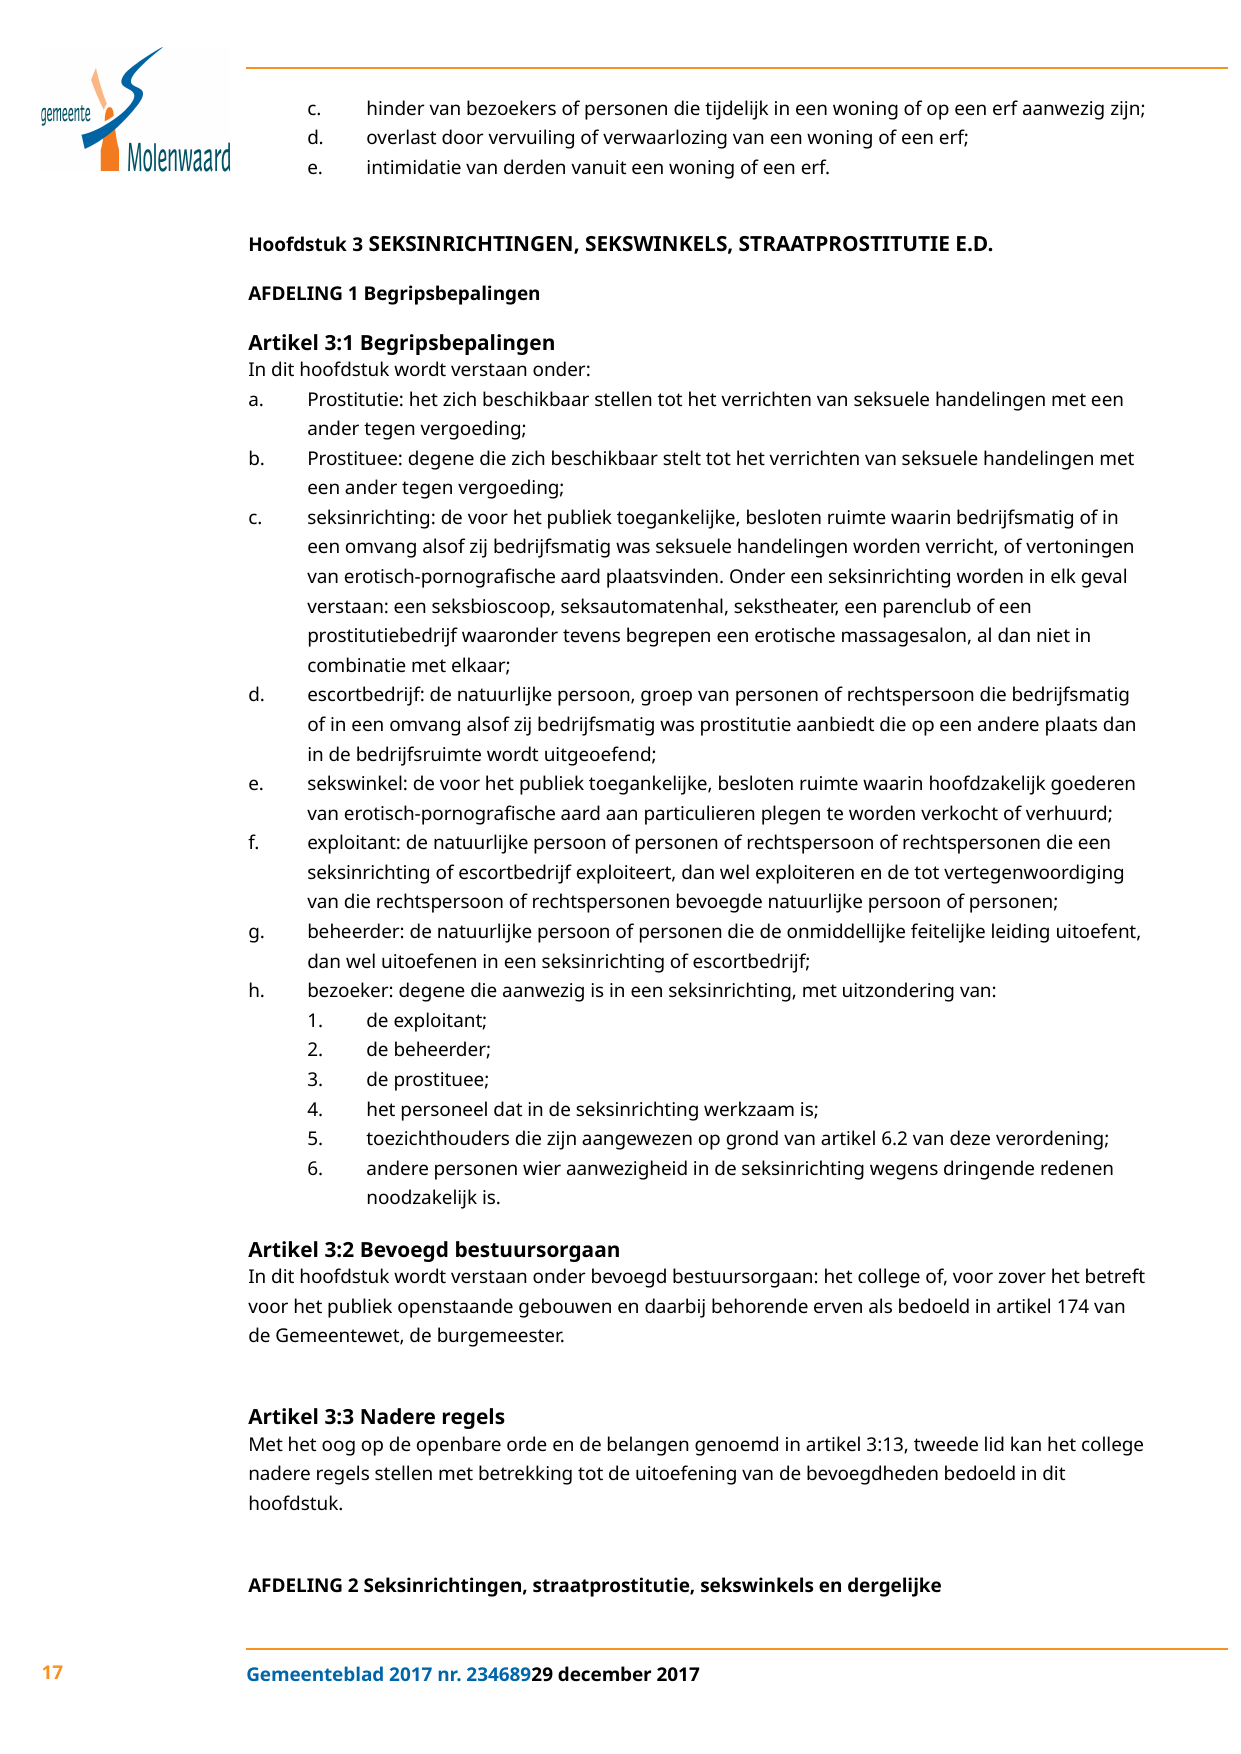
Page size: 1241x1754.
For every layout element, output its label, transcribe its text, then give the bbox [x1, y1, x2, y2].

text Hoofdstuk 3 SEKSINRICHTINGEN, SEKSWINKELS, STRAATPROSTITUTIE E.D. [248, 229, 1152, 258]
list toezichthouders die zijn aangewezen op grond van artikel 6.2 van deze verordening; [307, 1125, 1152, 1151]
list de exploitant; [307, 1007, 1152, 1033]
text AFDELING 2 Seksinrichtingen, straatprostitutie, sekswinkels en dergelijke [248, 1570, 1152, 1598]
list escortbedrijf: de natuurlijke persoon, groep van personen of rechtspersoon die bedrijfsmatig of in een omvang alsof zij bedrijfsmatig was prostitutie aanbiedt die op een andere plaats dan in de bedrijfsruimte wordt uitgeoefend; [248, 682, 1152, 766]
list Prostituee: degene die zich beschikbaar stelt tot het verrichten van seksuele handelingen met een ander tegen vergoeding; [248, 445, 1152, 500]
list sekswinkel: de voor het publiek toegankelijke, besloten ruimte waarin hoofdzakelijk goederen van erotisch-pornografische aard aan particulieren plegen te worden verkocht of verhuurd; [248, 770, 1152, 826]
text In dit hoofdstuk wordt verstaan onder: [248, 356, 1152, 382]
picture [41, 47, 231, 172]
list de beheerder; [307, 1037, 1152, 1062]
list andere personen wier aanwezigheid in de seksinrichting wegens dringende redenen noodzakelijk is. [307, 1155, 1152, 1210]
list hinder van bezoekers of personen die tijdelijk in een woning of op een erf aanwezig zijn; [307, 95, 1152, 121]
list bezoeker: degene die aanwezig is in een seksinrichting, met uitzondering van: [248, 977, 1152, 1003]
list Prostitutie: het zich beschikbaar stellen tot het verrichten van seksuele handelingen met een ander tegen vergoeding; [248, 386, 1152, 441]
text Artikel 3:2 Bevoegd bestuursorgaan [248, 1235, 1152, 1263]
list de prostituee; [307, 1066, 1152, 1092]
list het personeel dat in de seksinrichting werkzaam is; [307, 1096, 1152, 1121]
list exploitant: de natuurlijke persoon of personen of rechtspersoon of rechtspersonen die een seksinrichting of escortbedrijf exploiteert, dan wel exploiteren en de tot vertegenwoordiging van die rechtspersoon of rechtspersonen bevoegde natuurlijke persoon of personen; [248, 829, 1152, 914]
text Artikel 3:3 Nadere regels [248, 1402, 1152, 1431]
list beheerder: de natuurlijke persoon of personen die de onmiddellijke feitelijke leiding uitoefent, dan wel uitoefenen in een seksinrichting of escortbedrijf; [248, 918, 1152, 973]
text In dit hoofdstuk wordt verstaan onder bevoegd bestuursorgaan: het college of, voor zover het betreft voor het publiek openstaande gebouwen en daarbij behorende erven als bedoeld in artikel 174 van de Gemeentewet, de burgemeester. [248, 1263, 1152, 1348]
text AFDELING 1 Begripsbepalingen [248, 278, 1152, 307]
text Met het oog op de openbare orde en de belangen genoemd in artikel 3:13, tweede lid kan het college nadere regels stellen met betrekking tot de uitoefening van de bevoegdheden bedoeld in dit hoofdstuk. [248, 1431, 1152, 1516]
list intimidatie van derden vanuit een woning of een erf. [307, 154, 1152, 180]
list overlast door vervuiling of verwaarlozing van een woning of een erf; [307, 124, 1152, 150]
text Artikel 3:1 Begripsbepalingen [248, 328, 1152, 356]
list seksinrichting: de voor het publiek toegankelijke, besloten ruimte waarin bedrijfsmatig of in een omvang alsof zij bedrijfsmatig was seksuele handelingen worden verricht, of vertoningen van erotisch-pornografische aard plaatsvinden. Onder een seksinrichting worden in elk geval verstaan: een seksbioscoop, seksautomatenhal, sekstheater, een parenclub of een prostitutiebedrijf waaronder tevens begrepen een erotische massagesalon, al dan niet in combinatie met elkaar; [248, 504, 1152, 678]
